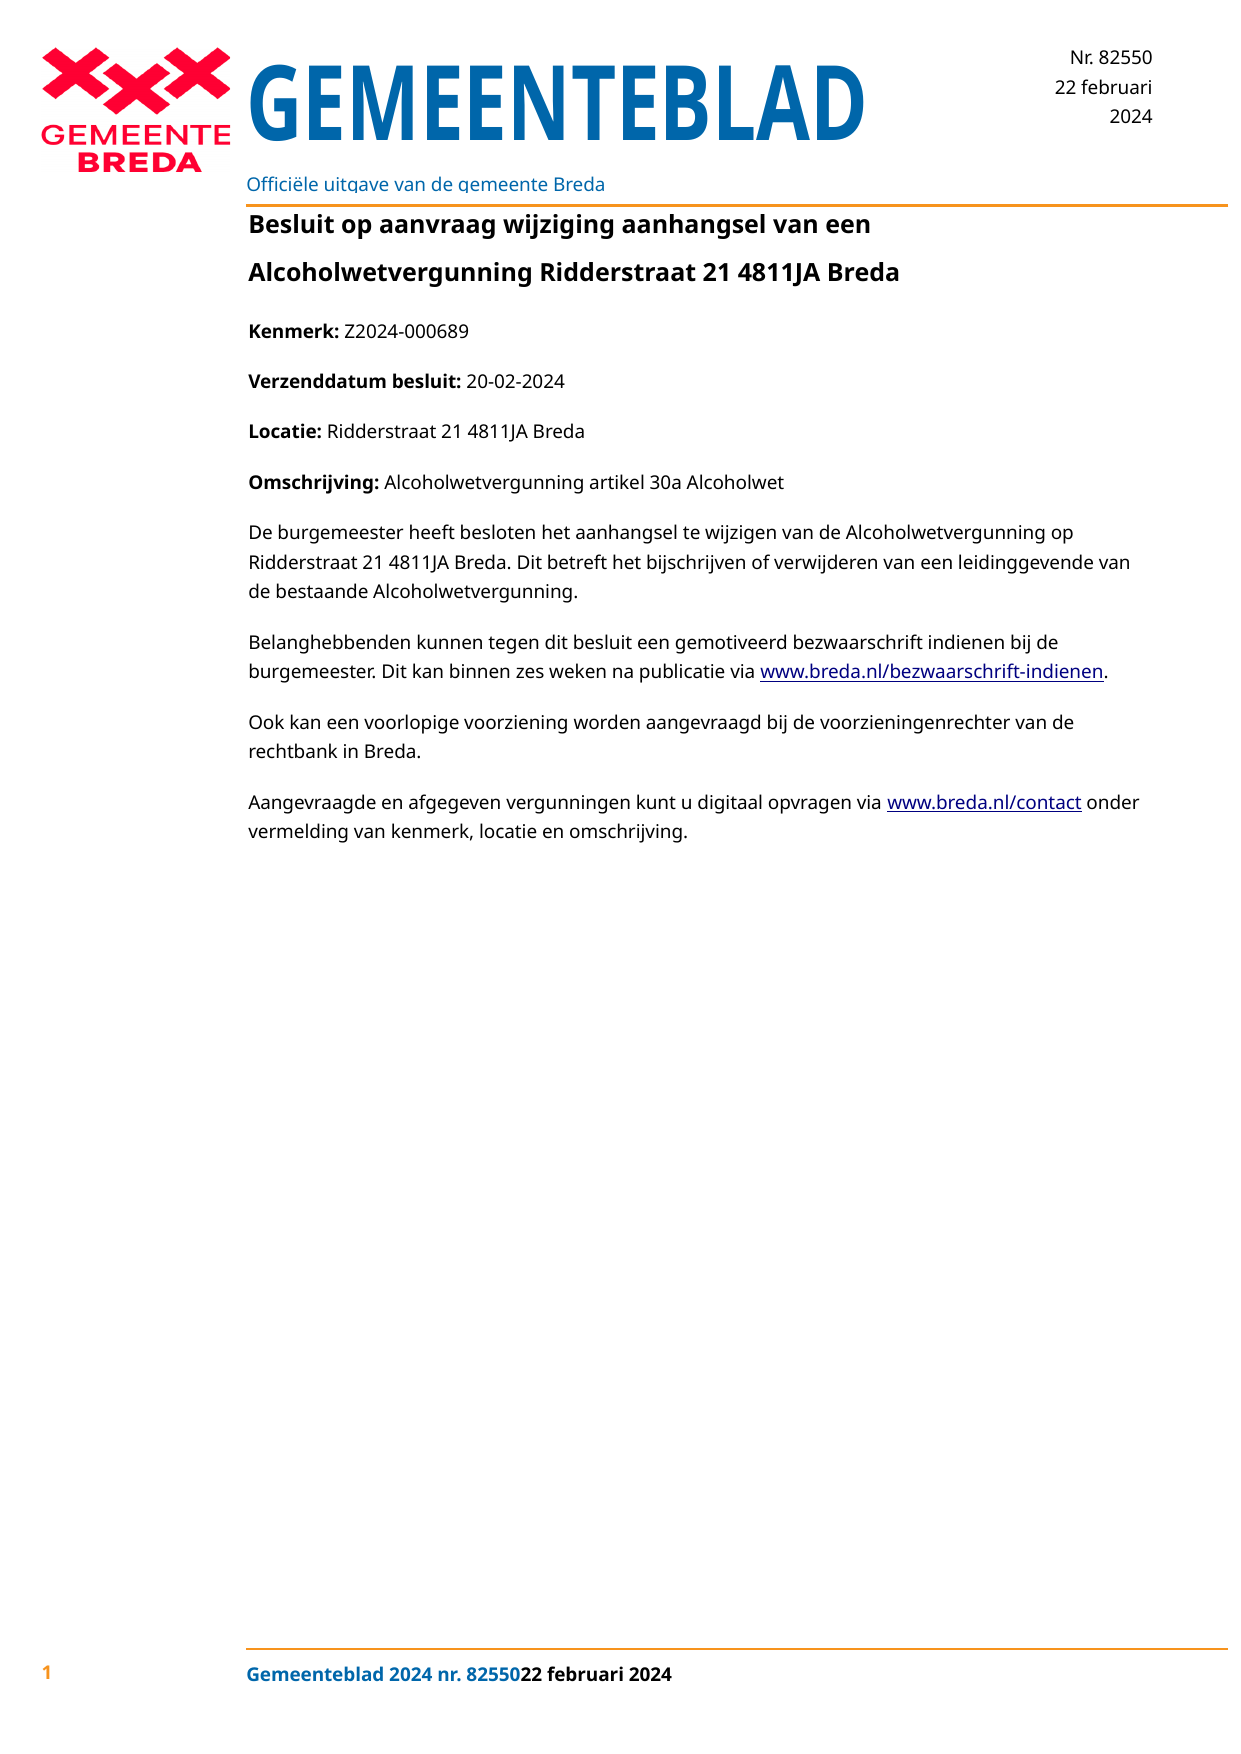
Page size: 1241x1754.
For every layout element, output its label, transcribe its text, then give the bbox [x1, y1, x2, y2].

text Belanghebbenden kunnen tegen dit besluit een gemotiveerd bezwaarschrift indienen bij de burgemeester. Dit kan binnen zes weken na publicatie via www.breda.nl/bezwaarschrift-indienen. [248, 629, 1152, 684]
text Omschrijving: Alcoholwetvergunning artikel 30a Alcoholwet [248, 469, 1152, 495]
text Ook kan een voorlopige voorziening worden aangevraagd bij de voorzieningenrechter van de rechtbank in Breda. [248, 709, 1152, 764]
text Verzenddatum besluit: 20-02-2024 [248, 368, 1152, 394]
text Locatie: Ridderstraat 21 4811JA Breda [248, 419, 1152, 444]
text Kenmerk: Z2024-000689 [248, 318, 1152, 344]
picture [41, 47, 231, 172]
text Aangevraagde en afgegeven vergunningen kunt u digitaal opvragen via www.breda.nl/contact onder vermelding van kenmerk, locatie en omschrijving. [248, 789, 1152, 844]
text De burgemeester heeft besloten het aanhangsel te wijzigen van de Alcoholwetvergunning op Ridderstraat 21 4811JA Breda. Dit betreft het bijschrijven of verwijderen van een leidinggevende van de bestaande Alcoholwetvergunning. [248, 519, 1152, 604]
text Besluit op aanvraag wijziging aanhangsel van een Alcoholwetvergunning Ridderstraat 21 4811JA Breda [248, 207, 1152, 288]
